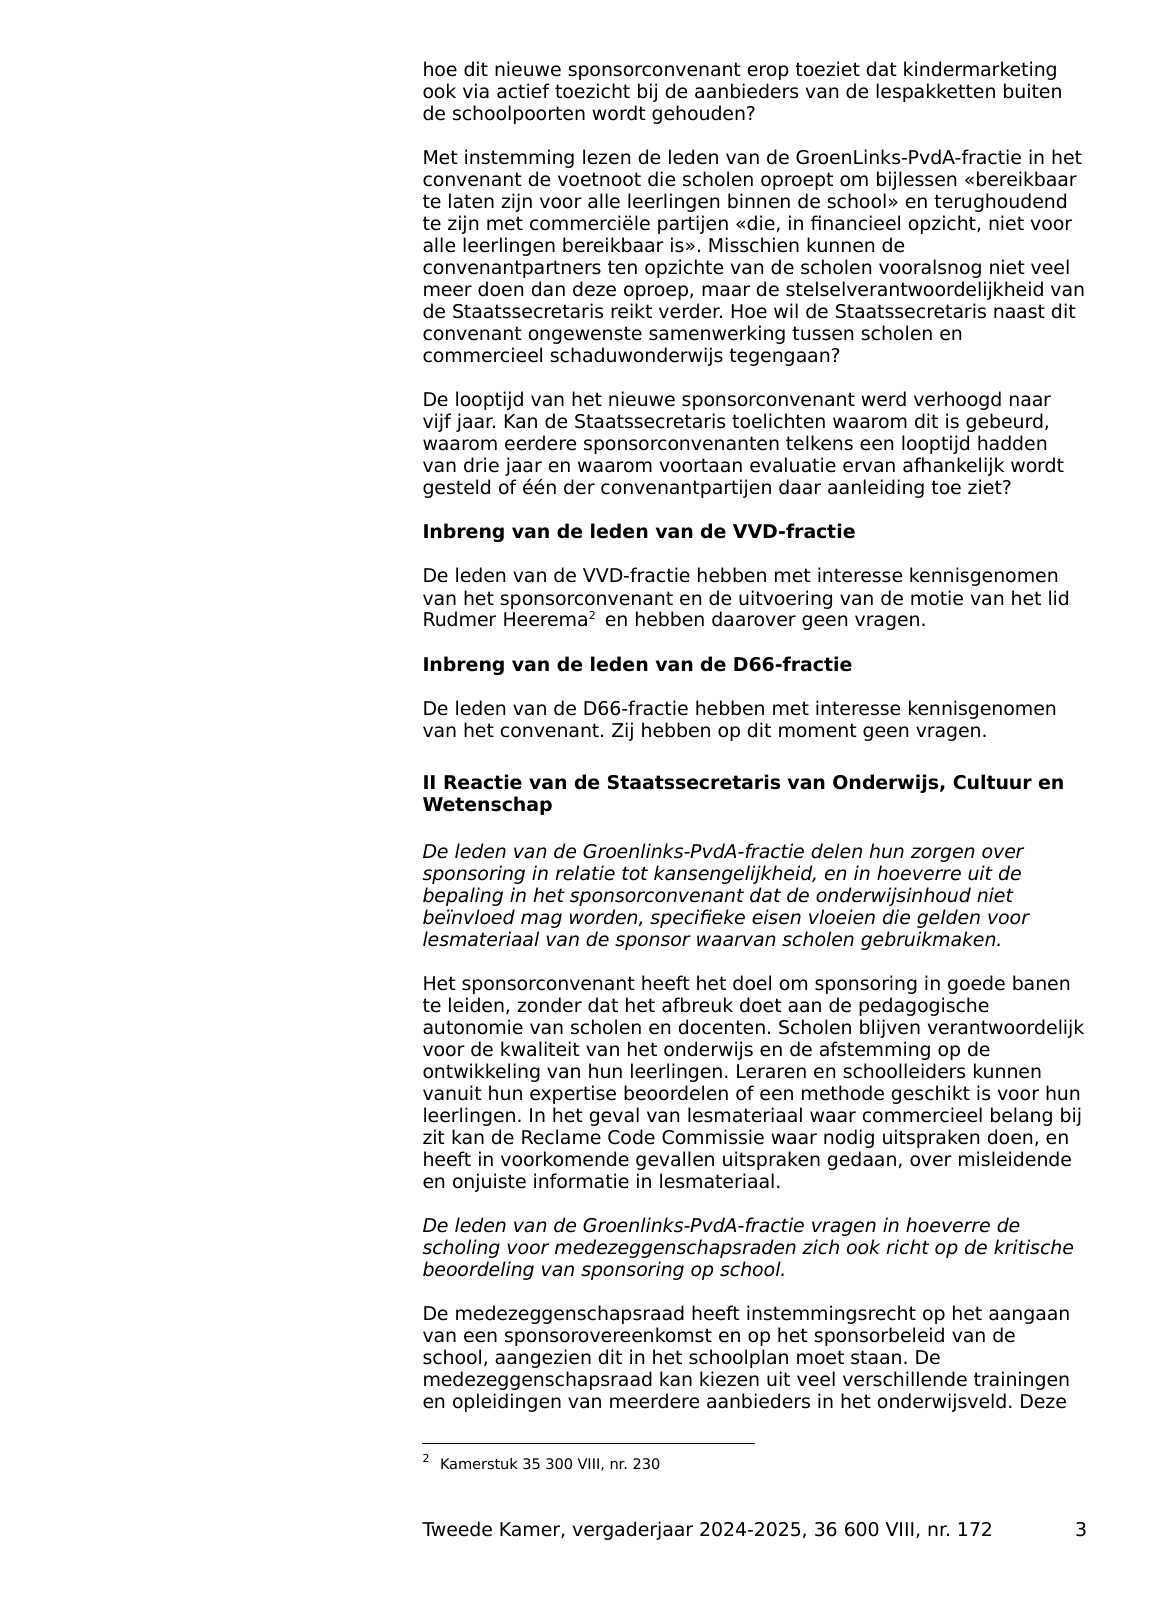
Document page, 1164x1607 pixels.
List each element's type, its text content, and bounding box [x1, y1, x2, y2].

text De medezeggenschapsraad heeft instemmingsrecht op het aangaan van een sponsorovereenkomst en op het sponsorbeleid van de school, aangezien dit in het schoolplan moet staan. De medezeggenschapsraad kan kiezen uit veel verschillende trainingen en opleidingen van meerdere aanbieders in het onderwijsveld. Deze [422, 1303, 1087, 1413]
subtitle II Reactie van de Staatssecretaris van Onderwijs, Cultuur en Wetenschap [422, 772, 1087, 816]
subtitle Inbreng van de leden van de VVD-fractie [422, 521, 1087, 543]
subtitle Inbreng van de leden van de D66-fractie [422, 653, 1087, 676]
text Kamerstuk 35 300 VIII, nr. 230 [422, 1452, 1087, 1474]
text De leden van de VVD-fractie hebben met interesse kennisgenomen van het sponsorconvenant en de uitvoering van de motie van het lid Rudmer Heerema en hebben daarover geen vragen. [422, 565, 1087, 631]
text De leden van de Groenlinks-PvdA-fractie vragen in hoeverre de scholing voor medezeggenschapsraden zich ook richt op de kritische beoordeling van sponsoring op school. [422, 1215, 1087, 1281]
text De looptijd van het nieuwe sponsorconvenant werd verhoogd naar vijf jaar. Kan de Staatssecretaris toelichten waarom dit is gebeurd, waarom eerdere sponsorconvenanten telkens een looptijd hadden van drie jaar en waarom voortaan evaluatie ervan afhankelijk wordt gesteld of één der convenantpartijen daar aanleiding toe ziet? [422, 389, 1087, 499]
text De leden van de Groenlinks-PvdA-fractie delen hun zorgen over sponsoring in relatie tot kansengelijkheid, en in hoeverre uit de bepaling in het sponsorconvenant dat de onderwijsinhoud niet beïnvloed mag worden, specifieke eisen vloeien die gelden voor lesmateriaal van de sponsor waarvan scholen gebruikmaken. [422, 841, 1087, 951]
text hoe dit nieuwe sponsorconvenant erop toeziet dat kindermarketing ook via actief toezicht bij de aanbieders van de lespakketten buiten de schoolpoorten wordt gehouden? [422, 59, 1087, 125]
text Het sponsorconvenant heeft het doel om sponsoring in goede banen te leiden, zonder dat het afbreuk doet aan de pedagogische autonomie van scholen en docenten. Scholen blijven verantwoordelijk voor de kwaliteit van het onderwijs en de afstemming op de ontwikkeling van hun leerlingen. Leraren en schoolleiders kunnen vanuit hun expertise beoordelen of een methode geschikt is voor hun leerlingen. In het geval van lesmateriaal waar commercieel belang bij zit kan de Reclame Code Commissie waar nodig uitspraken doen, en heeft in voorkomende gevallen uitspraken gedaan, over misleidende en onjuiste informatie in lesmateriaal. [422, 973, 1087, 1192]
text De leden van de D66-fractie hebben met interesse kennisgenomen van het convenant. Zij hebben op dit moment geen vragen. [422, 698, 1087, 742]
text Met instemming lezen de leden van de GroenLinks-PvdA-fractie in het convenant de voetnoot die scholen oproept om bijlessen «bereikbaar te laten zijn voor alle leerlingen binnen de school» en terughoudend te zijn met commerciële partijen «die, in financieel opzicht, niet voor alle leerlingen bereikbaar is». Misschien kunnen de convenantpartners ten opzichte van de scholen vooralsnog niet veel meer doen dan deze oproep, maar de stelselverantwoordelijkheid van de Staatssecretaris reikt verder. Hoe wil de Staatssecretaris naast dit convenant ongewenste samenwerking tussen scholen en commercieel schaduwonderwijs tegengaan? [422, 147, 1087, 367]
